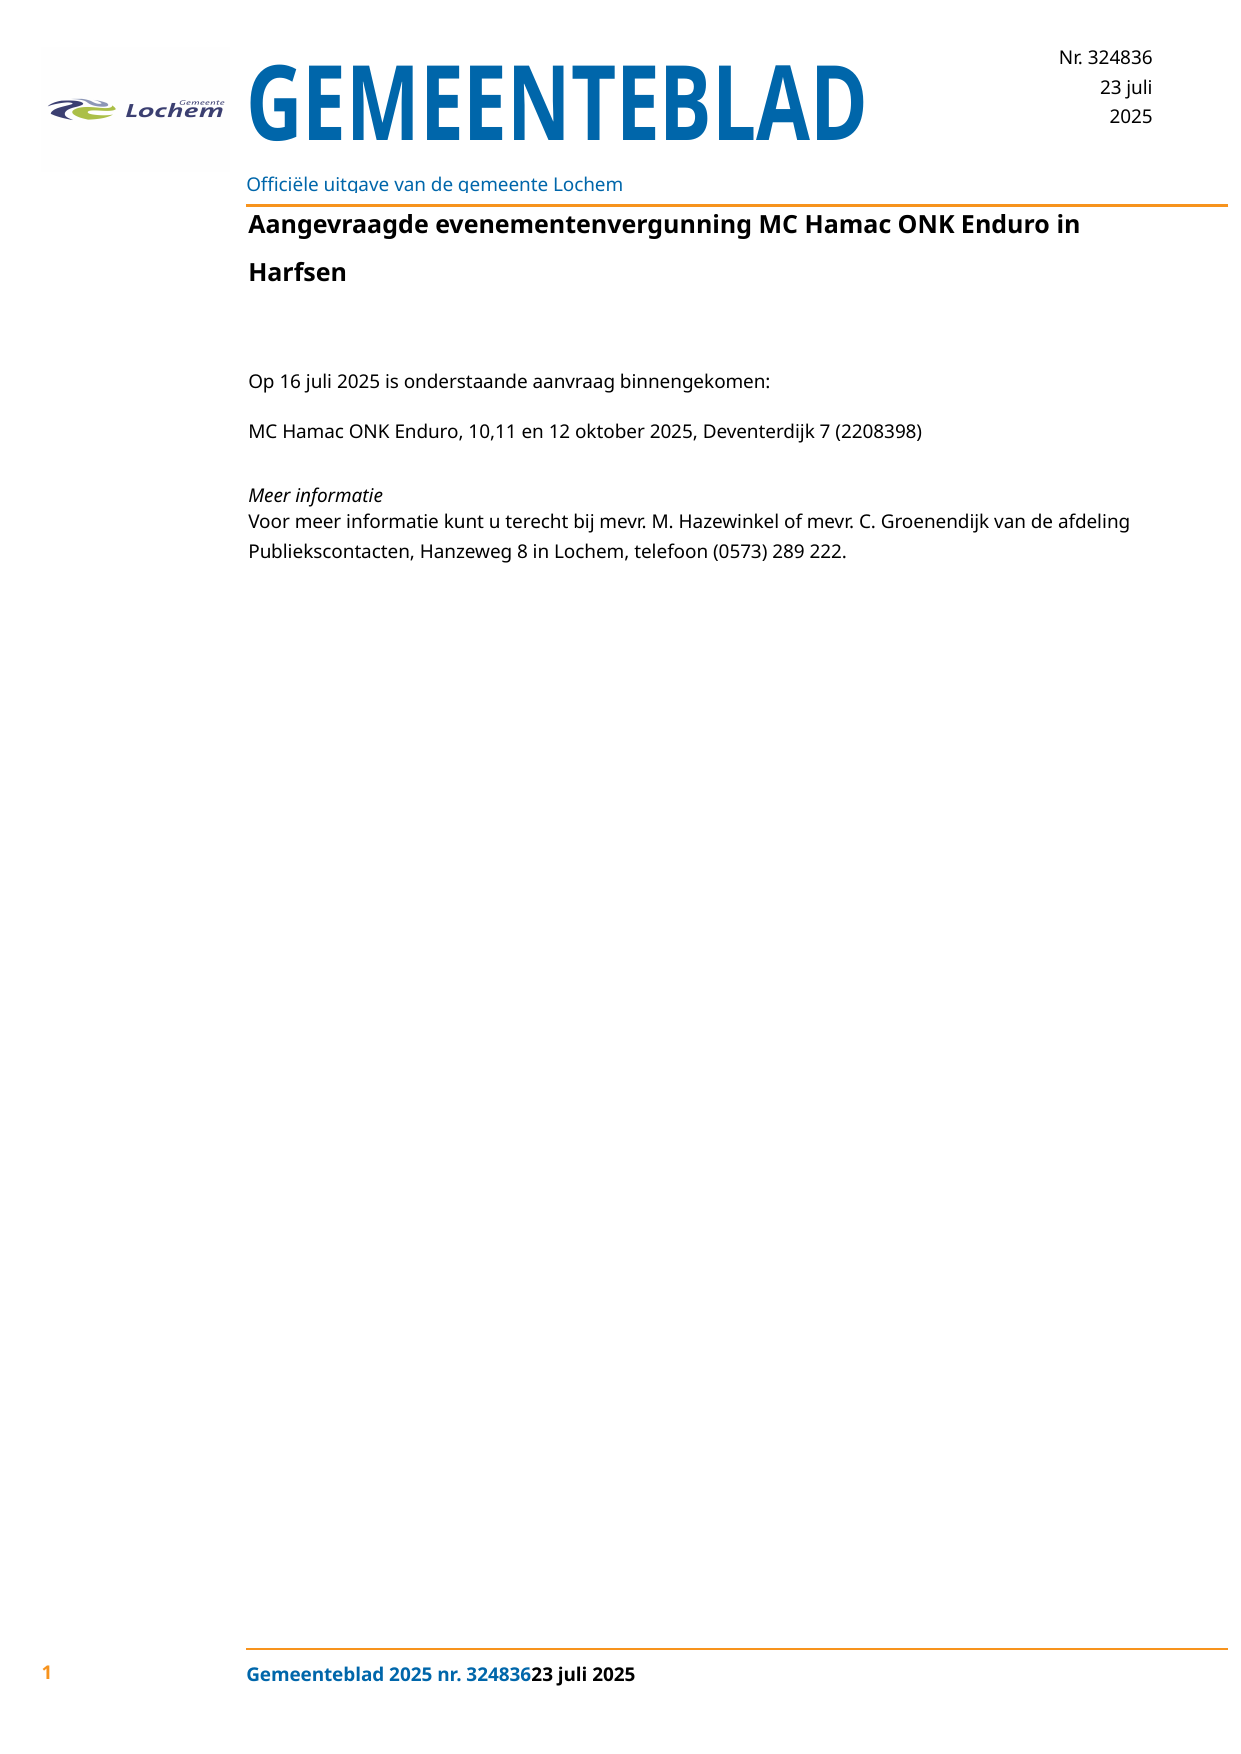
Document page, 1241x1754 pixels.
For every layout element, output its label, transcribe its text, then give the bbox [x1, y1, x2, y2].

text MC Hamac ONK Enduro, 10,11 en 12 oktober 2025, Deventerdijk 7 (2208398) [248, 419, 1152, 444]
picture [41, 47, 231, 172]
text Op 16 juli 2025 is onderstaande aanvraag binnengekomen: [248, 368, 1152, 394]
text Meer informatie [248, 483, 1152, 508]
text Aangevraagde evenementenvergunning MC Hamac ONK Enduro in Harfsen [248, 207, 1152, 288]
text Voor meer informatie kunt u terecht bij mevr. M. Hazewinkel of mevr. C. Groenendijk van de afdeling Publiekscontacten, Hanzeweg 8 in Lochem, telefoon (0573) 289 222. [248, 508, 1152, 564]
